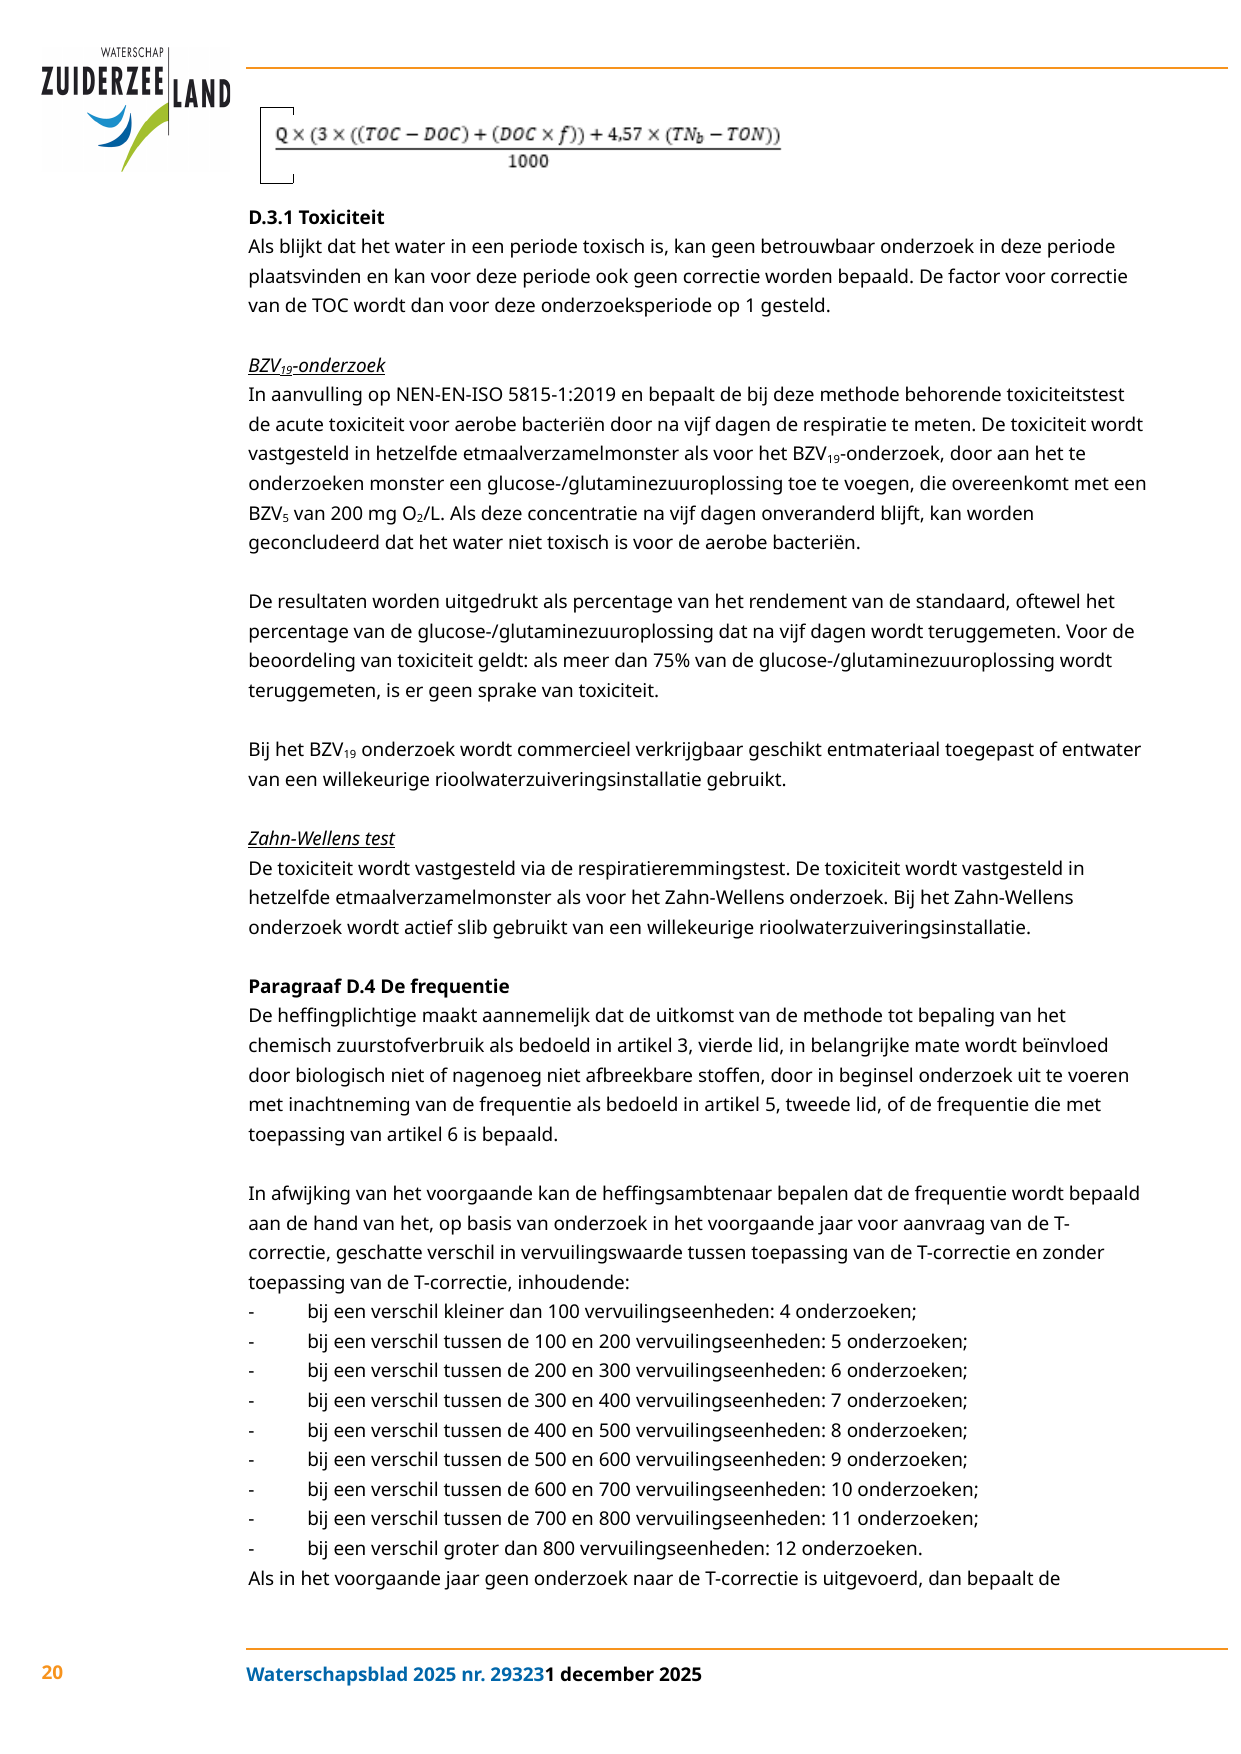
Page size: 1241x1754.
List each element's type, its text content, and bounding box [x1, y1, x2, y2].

list bij een verschil tussen de 700 en 800 vervuilingseenheden: 11 onderzoeken; [248, 1506, 1152, 1531]
list bij een verschil tussen de 400 en 500 vervuilingseenheden: 8 onderzoeken; [248, 1417, 1152, 1442]
list bij een verschil tussen de 500 en 600 vervuilingseenheden: 9 onderzoeken; [248, 1446, 1152, 1472]
picture [41, 47, 231, 172]
text In afwijking van het voorgaande kan de heffingsambtenaar bepalen dat de frequentie wordt bepaald aan de hand van het, op basis van onderzoek in het voorgaande jaar voor aanvraag van de T-correctie, geschatte verschil in vervuilingswaarde tussen toepassing van de T-correctie en zonder toepassing van de T-correctie, inhoudende: [248, 1180, 1152, 1294]
text BZV19-onderzoek [248, 352, 1152, 377]
text De heffingplichtige maakt aannemelijk dat de uitkomst van de methode tot bepaling van het chemisch zuurstofverbruik als bedoeld in artikel 3, vierde lid, in belangrijke mate wordt beïnvloed door biologisch niet of nagenoeg niet afbreekbare stoffen, door in beginsel onderzoek uit te voeren met inachtneming van de frequentie als bedoeld in artikel 5, tweede lid, of de frequentie die met toepassing van artikel 6 is bepaald. [248, 1003, 1152, 1147]
text Paragraaf D.4 De frequentie [248, 973, 1152, 999]
list bij een verschil groter dan 800 vervuilingseenheden: 12 onderzoeken. [248, 1535, 1152, 1561]
text Zahn-Wellens test [248, 825, 1152, 851]
list bij een verschil tussen de 200 en 300 vervuilingseenheden: 6 onderzoeken; [248, 1358, 1152, 1383]
text De resultaten worden uitgedrukt als percentage van het rendement van de standaard, oftewel het percentage van de glucose-/glutaminezuuroplossing dat na vijf dagen wordt teruggemeten. Voor de beoordeling van toxiciteit geldt: als meer dan 75% van de glucose-/glutaminezuuroplossing wordt teruggemeten, is er geen sprake van toxiciteit. [248, 588, 1152, 703]
list bij een verschil tussen de 600 en 700 vervuilingseenheden: 10 onderzoeken; [248, 1476, 1152, 1502]
text De toxiciteit wordt vastgesteld via de respiratieremmingstest. De toxiciteit wordt vastgesteld in hetzelfde etmaalverzamelmonster als voor het Zahn-Wellens onderzoek. Bij het Zahn-Wellens onderzoek wordt actief slib gebruikt van een willekeurige rioolwaterzuiveringsinstallatie. [248, 855, 1152, 939]
list bij een verschil tussen de 100 en 200 vervuilingseenheden: 5 onderzoeken; [248, 1328, 1152, 1354]
list bij een verschil tussen de 300 en 400 vervuilingseenheden: 7 onderzoeken; [248, 1387, 1152, 1413]
list bij een verschil kleiner dan 100 vervuilingseenheden: 4 onderzoeken; [248, 1298, 1152, 1324]
picture [268, 115, 800, 174]
text Als blijkt dat het water in een periode toxisch is, kan geen betrouwbaar onderzoek in deze periode plaatsvinden en kan voor deze periode ook geen correctie worden bepaald. De factor voor correctie van de TOC wordt dan voor deze onderzoeksperiode op 1 gesteld. [248, 233, 1152, 318]
text Bij het BZV19 onderzoek wordt commercieel verkrijgbaar geschikt entmateriaal toegepast of entwater van een willekeurige rioolwaterzuiveringsinstallatie gebruikt. [248, 736, 1152, 792]
text D.3.1 Toxiciteit [248, 204, 1152, 229]
text In aanvulling op NEN-EN-ISO 5815-1:2019 en bepaalt de bij deze methode behorende toxiciteitstest de acute toxiciteit voor aerobe bacteriën door na vijf dagen de respiratie te meten. De toxiciteit wordt vastgesteld in hetzelfde etmaalverzamelmonster als voor het BZV19-onderzoek, door aan het te onderzoeken monster een glucose-/glutaminezuuroplossing toe te voegen, die overeenkomt met een BZV5 van 200 mg O2/L. Als deze concentratie na vijf dagen onveranderd blijft, kan worden geconcludeerd dat het water niet toxisch is voor de aerobe bacteriën. [248, 381, 1152, 555]
text Als in het voorgaande jaar geen onderzoek naar de T-correctie is uitgevoerd, dan bepaalt de [248, 1565, 1152, 1590]
